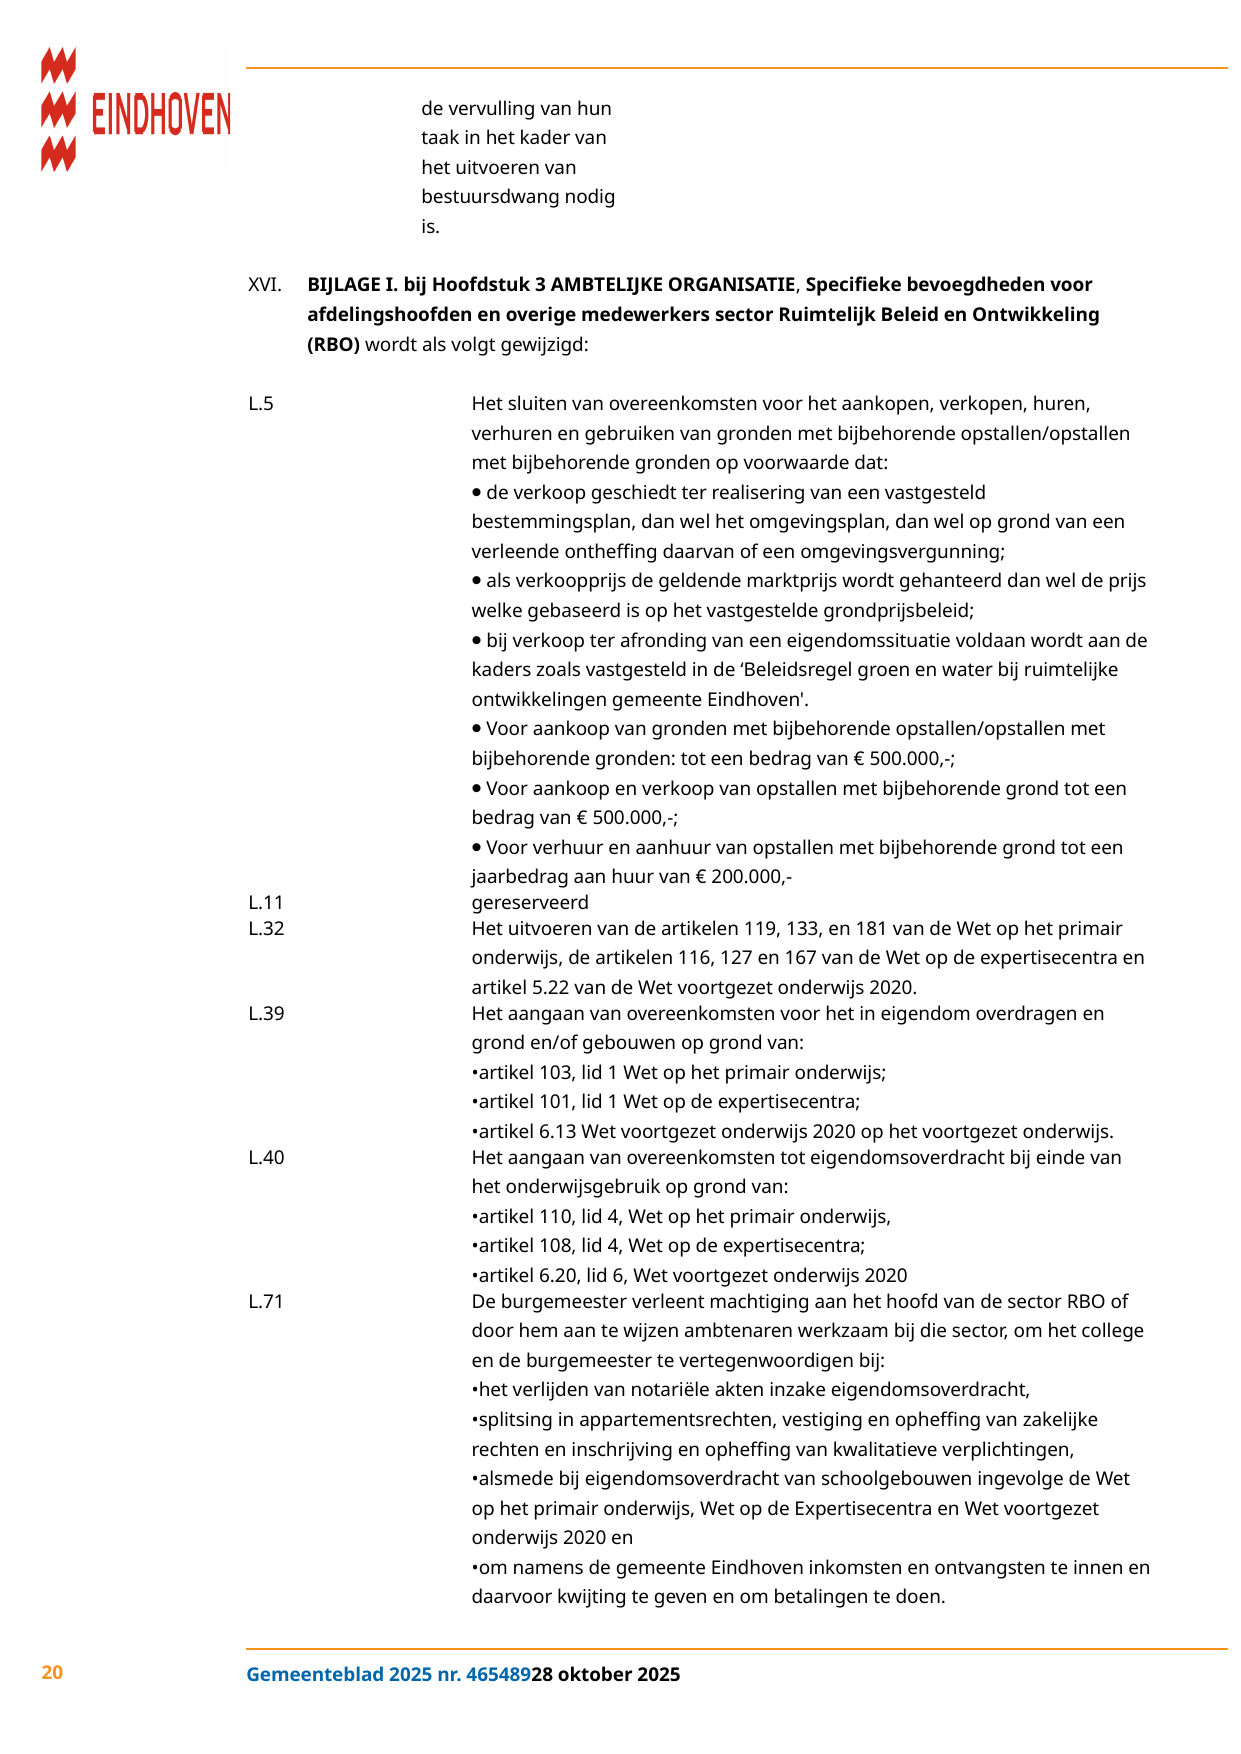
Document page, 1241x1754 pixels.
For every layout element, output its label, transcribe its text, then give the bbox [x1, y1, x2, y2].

table_cell de vervulling van hun taak in het kader van het uitvoeren van bestuursdwang nodig is. [421, 95, 632, 239]
table_cell L.32 [248, 915, 471, 1000]
table_cell gereserveerd [471, 889, 1152, 915]
picture [41, 47, 231, 172]
table_cell L.40 [248, 1144, 471, 1288]
table_cell Het aangaan van overeenkomsten tot eigendomsoverdracht bij einde van het onderwijsgebruik op grond van: •artikel 110, lid 4, Wet op het primair onderwijs, •artikel 108, lid 4, Wet op de expertisecentra; •artikel 6.20, lid 6, Wet voortgezet onderwijs 2020 [471, 1144, 1152, 1288]
list BIJLAGE I. bij Hoofdstuk 3 AMBTELIJKE ORGANISATIE, Specifieke bevoegdheden voor afdelingshoofden en overige medewerkers sector Ruimtelijk Beleid en Ontwikkeling (RBO) wordt als volgt gewijzigd: [248, 272, 1152, 357]
table_cell Het uitvoeren van de artikelen 119, 133, en 181 van de Wet op het primair onderwijs, de artikelen 116, 127 en 167 van de Wet op de expertisecentra en artikel 5.22 van de Wet voortgezet onderwijs 2020. [471, 915, 1152, 1000]
table_cell [805, 95, 978, 239]
table_cell [978, 95, 1152, 239]
table_cell L.39 [248, 1000, 471, 1144]
table_header L.5 [248, 390, 471, 889]
table_cell Het aangaan van overeenkomsten voor het in eigendom overdragen en grond en/of gebouwen op grond van: •artikel 103, lid 1 Wet op het primair onderwijs; •artikel 101, lid 1 Wet op de expertisecentra; •artikel 6.13 Wet voortgezet onderwijs 2020 op het voortgezet onderwijs. [471, 1000, 1152, 1144]
table_cell L.71 [248, 1288, 471, 1609]
table_cell L.11 [248, 889, 471, 915]
table_cell [248, 95, 421, 239]
table_cell [632, 95, 805, 239]
table_header Het sluiten van overeenkomsten voor het aankopen, verkopen, huren, verhuren en gebruiken van gronden met bijbehorende opstallen/opstallen met bijbehorende gronden op voorwaarde dat: ⦁ de verkoop geschiedt ter realisering van een vastgesteld bestemmingsplan, dan wel het omgevingsplan, dan wel op grond van een verleende ontheffing daarvan of een omgevingsvergunning; ⦁ als verkoopprijs de geldende marktprijs wordt gehanteerd dan wel de prijs welke gebaseerd is op het vastgestelde grondprijsbeleid; ⦁ bij verkoop ter afronding van een eigendomssituatie voldaan wordt aan de kaders zoals vastgesteld in de ‘Beleidsregel groen en water bij ruimtelijke ontwikkelingen gemeente Eindhoven'. ⦁ Voor aankoop van gronden met bijbehorende opstallen/opstallen met bijbehorende gronden: tot een bedrag van € 500.000,-; ⦁ Voor aankoop en verkoop van opstallen met bijbehorende grond tot een bedrag van € 500.000,-; ⦁ Voor verhuur en aanhuur van opstallen met bijbehorende grond tot een jaarbedrag aan huur van € 200.000,- [471, 390, 1152, 889]
table_cell De burgemeester verleent machtiging aan het hoofd van de sector RBO of door hem aan te wijzen ambtenaren werkzaam bij die sector, om het college en de burgemeester te vertegenwoordigen bij: •het verlijden van notariële akten inzake eigendomsoverdracht, •splitsing in appartementsrechten, vestiging en opheffing van zakelijke rechten en inschrijving en opheffing van kwalitatieve verplichtingen, •alsmede bij eigendomsoverdracht van schoolgebouwen ingevolge de Wet op het primair onderwijs, Wet op de Expertisecentra en Wet voortgezet onderwijs 2020 en •om namens de gemeente Eindhoven inkomsten en ontvangsten te innen en daarvoor kwijting te geven en om betalingen te doen. [471, 1288, 1152, 1609]
